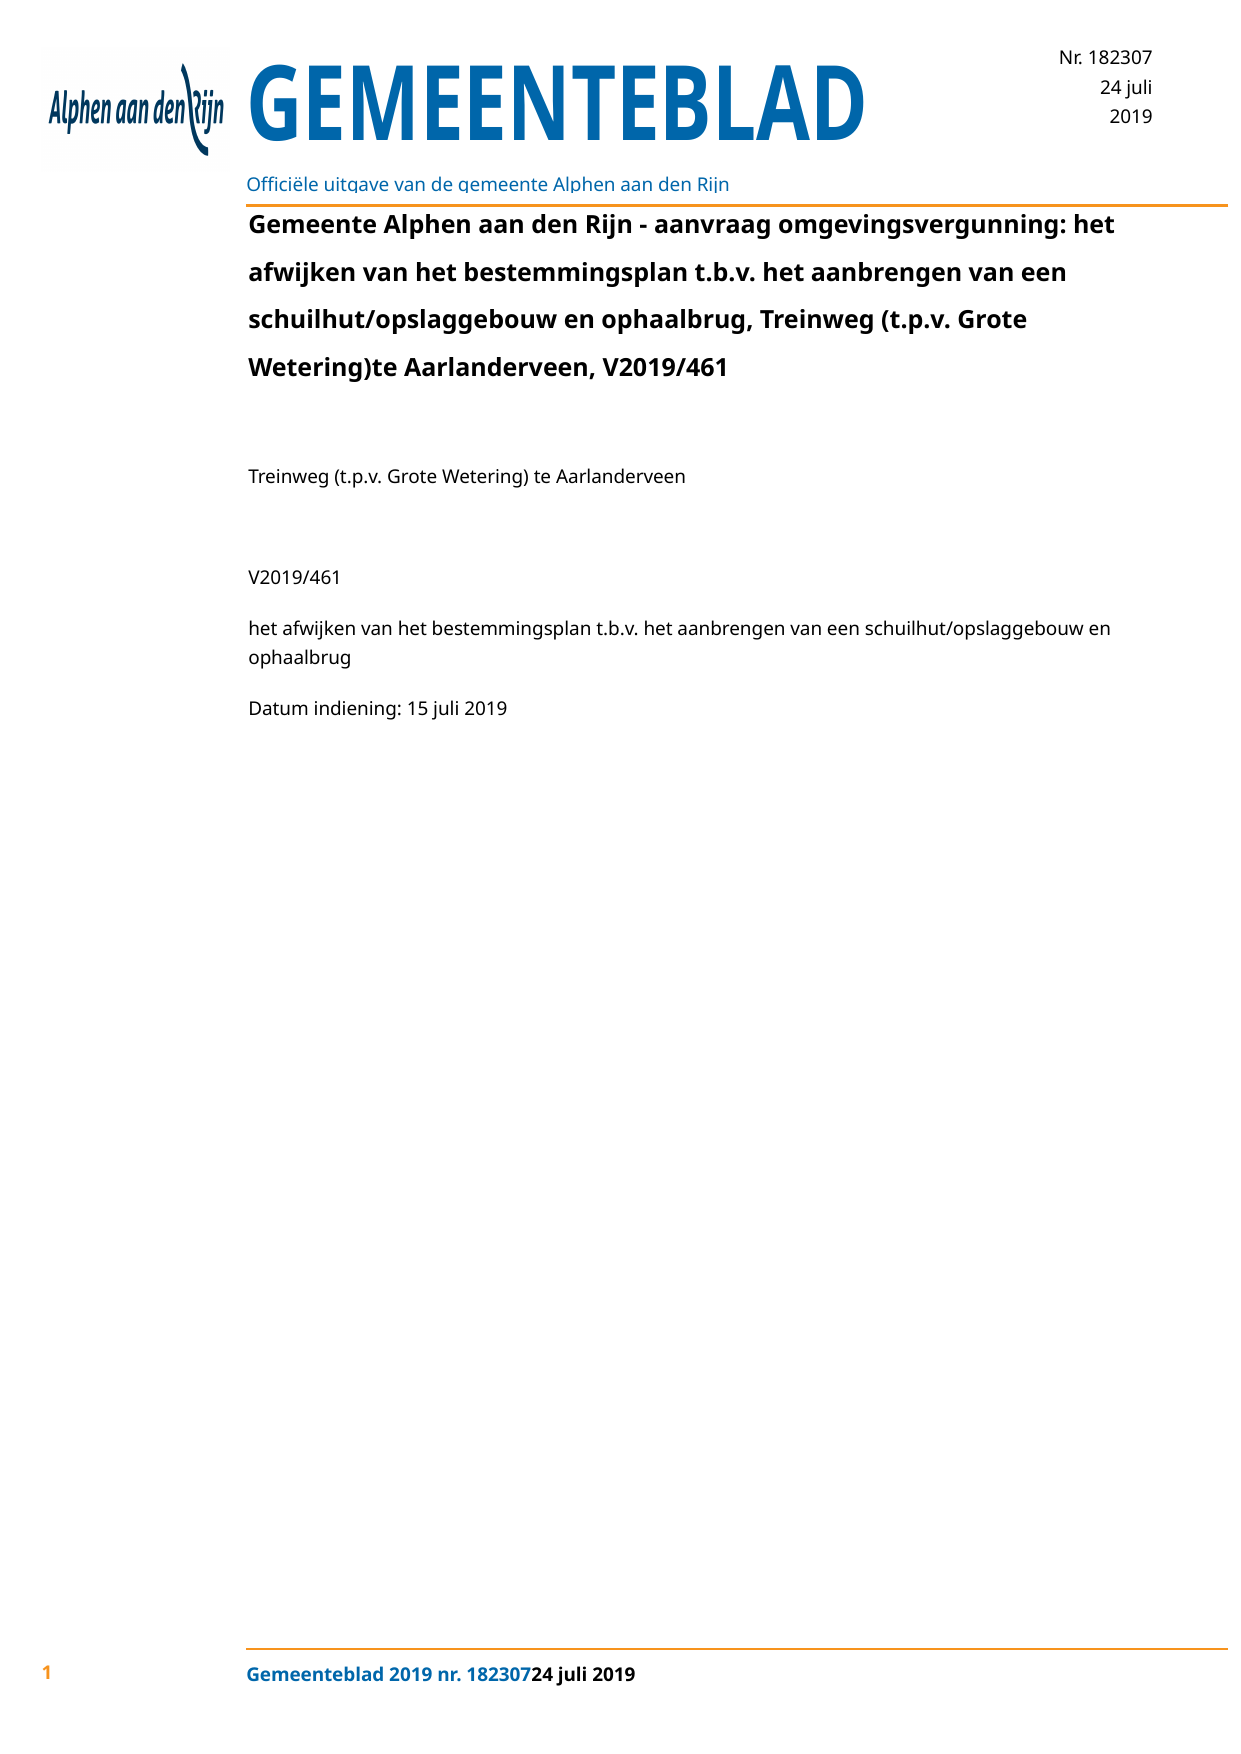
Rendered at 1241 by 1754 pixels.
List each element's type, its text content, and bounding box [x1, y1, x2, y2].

text het afwijken van het bestemmingsplan t.b.v. het aanbrengen van een schuilhut/opslaggebouw en ophaalbrug [248, 615, 1152, 670]
picture [41, 47, 231, 172]
text V2019/461 [248, 564, 1152, 590]
text Datum indiening: 15 juli 2019 [248, 695, 1152, 721]
text Gemeente Alphen aan den Rijn - aanvraag omgevingsvergunning: het afwijken van het bestemmingsplan t.b.v. het aanbrengen van een schuilhut/opslaggebouw en ophaalbrug, Treinweg (t.p.v. Grote Wetering)te Aarlanderveen, V2019/461 [248, 207, 1152, 384]
text Treinweg (t.p.v. Grote Wetering) te Aarlanderveen [248, 463, 1152, 489]
